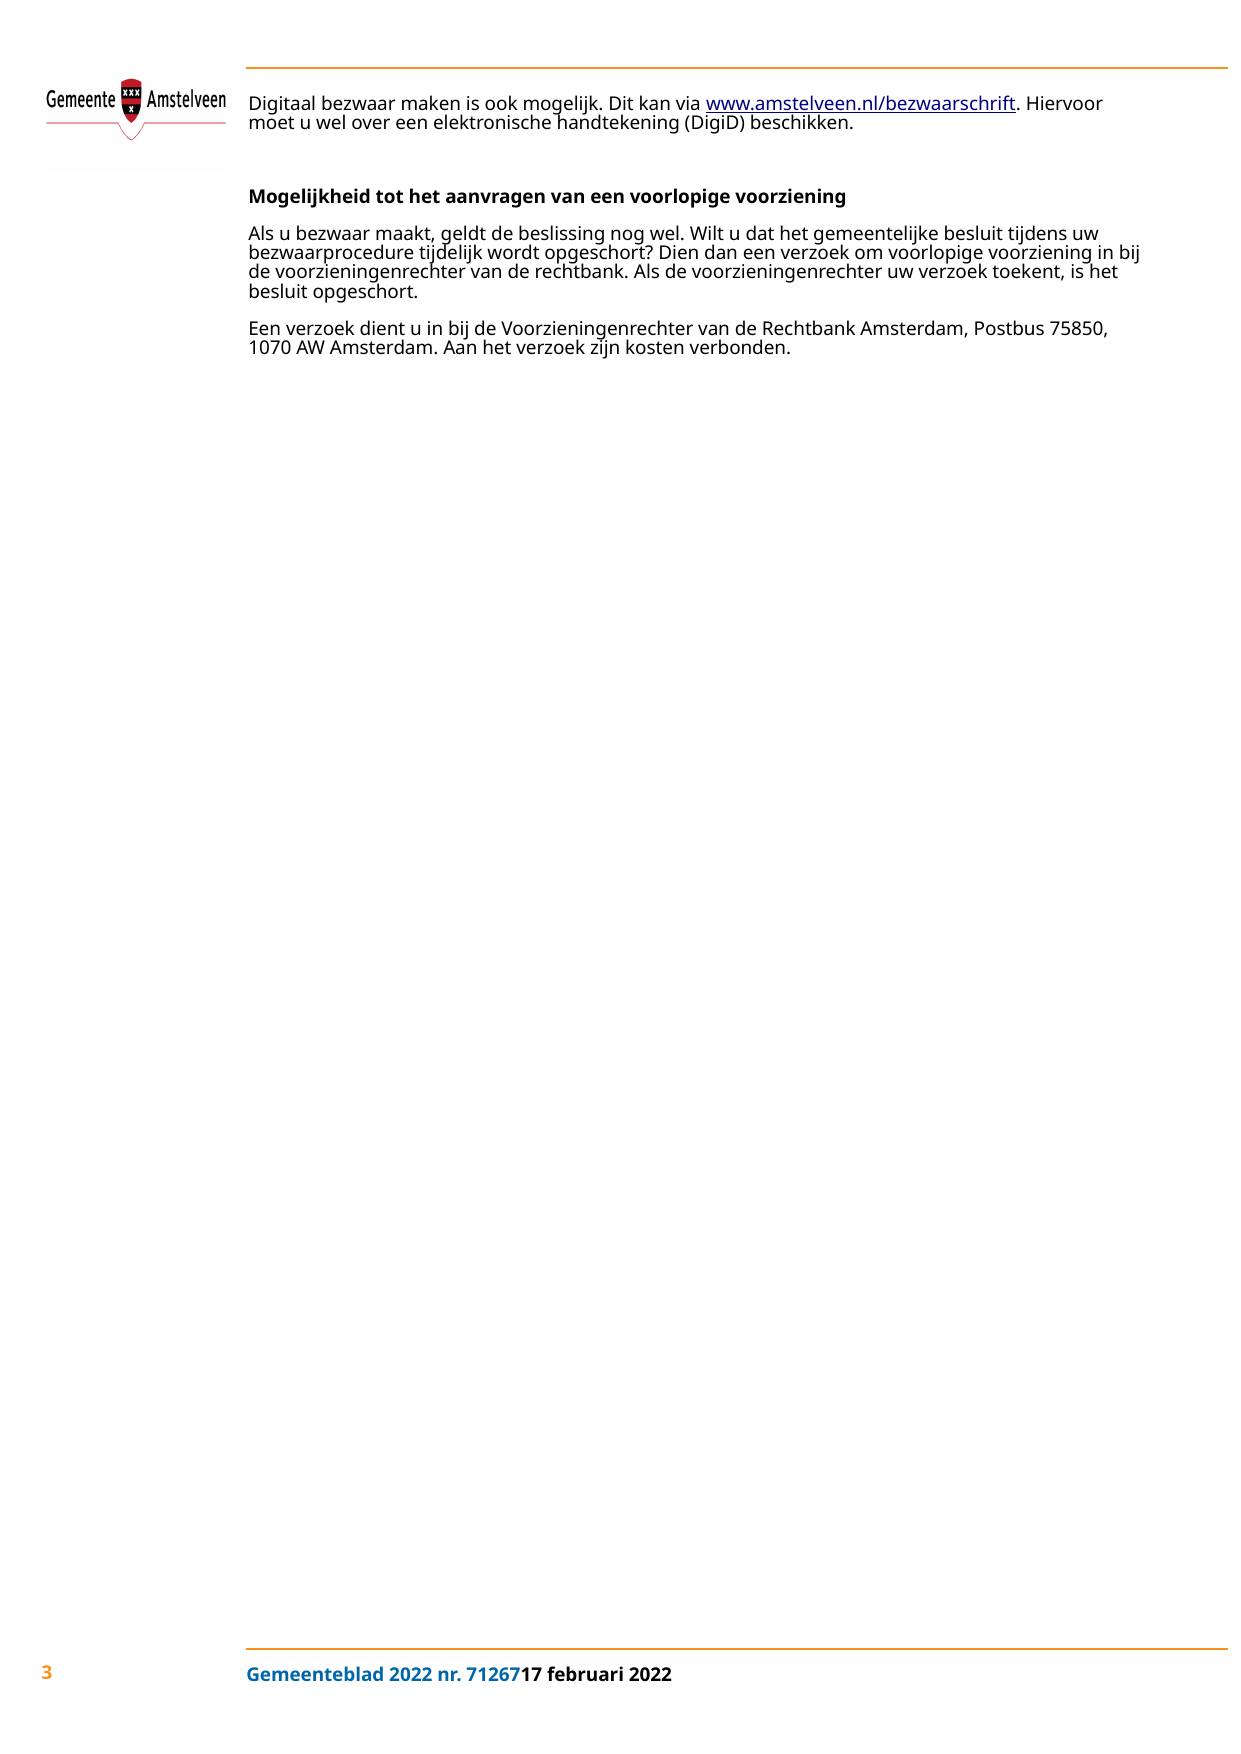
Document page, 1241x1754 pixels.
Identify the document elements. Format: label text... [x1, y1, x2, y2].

text Een verzoek dient u in bij de Voorzieningenrechter van de Rechtbank Amsterdam, Postbus 75850, 1070 AW Amsterdam. Aan het verzoek zijn kosten verbonden. [248, 320, 1152, 358]
text Digitaal bezwaar maken is ook mogelijk. Dit kan via www.amstelveen.nl/bezwaarschrift. Hiervoor moet u wel over een elektronische handtekening (DigiD) beschikken. [248, 95, 1152, 133]
text Als u bezwaar maakt, geldt de beslissing nog wel. Wilt u dat het gemeentelijke besluit tijdens uw bezwaarprocedure tijdelijk wordt opgeschort? Dien dan een verzoek om voorlopige voorziening in bij de voorzieningenrechter van de rechtbank. Als de voorzieningenrechter uw verzoek toekent, is het besluit opgeschort. [248, 225, 1152, 302]
text Mogelijkheid tot het aanvragen van een voorlopige voorziening [248, 188, 1152, 207]
picture [41, 47, 231, 172]
